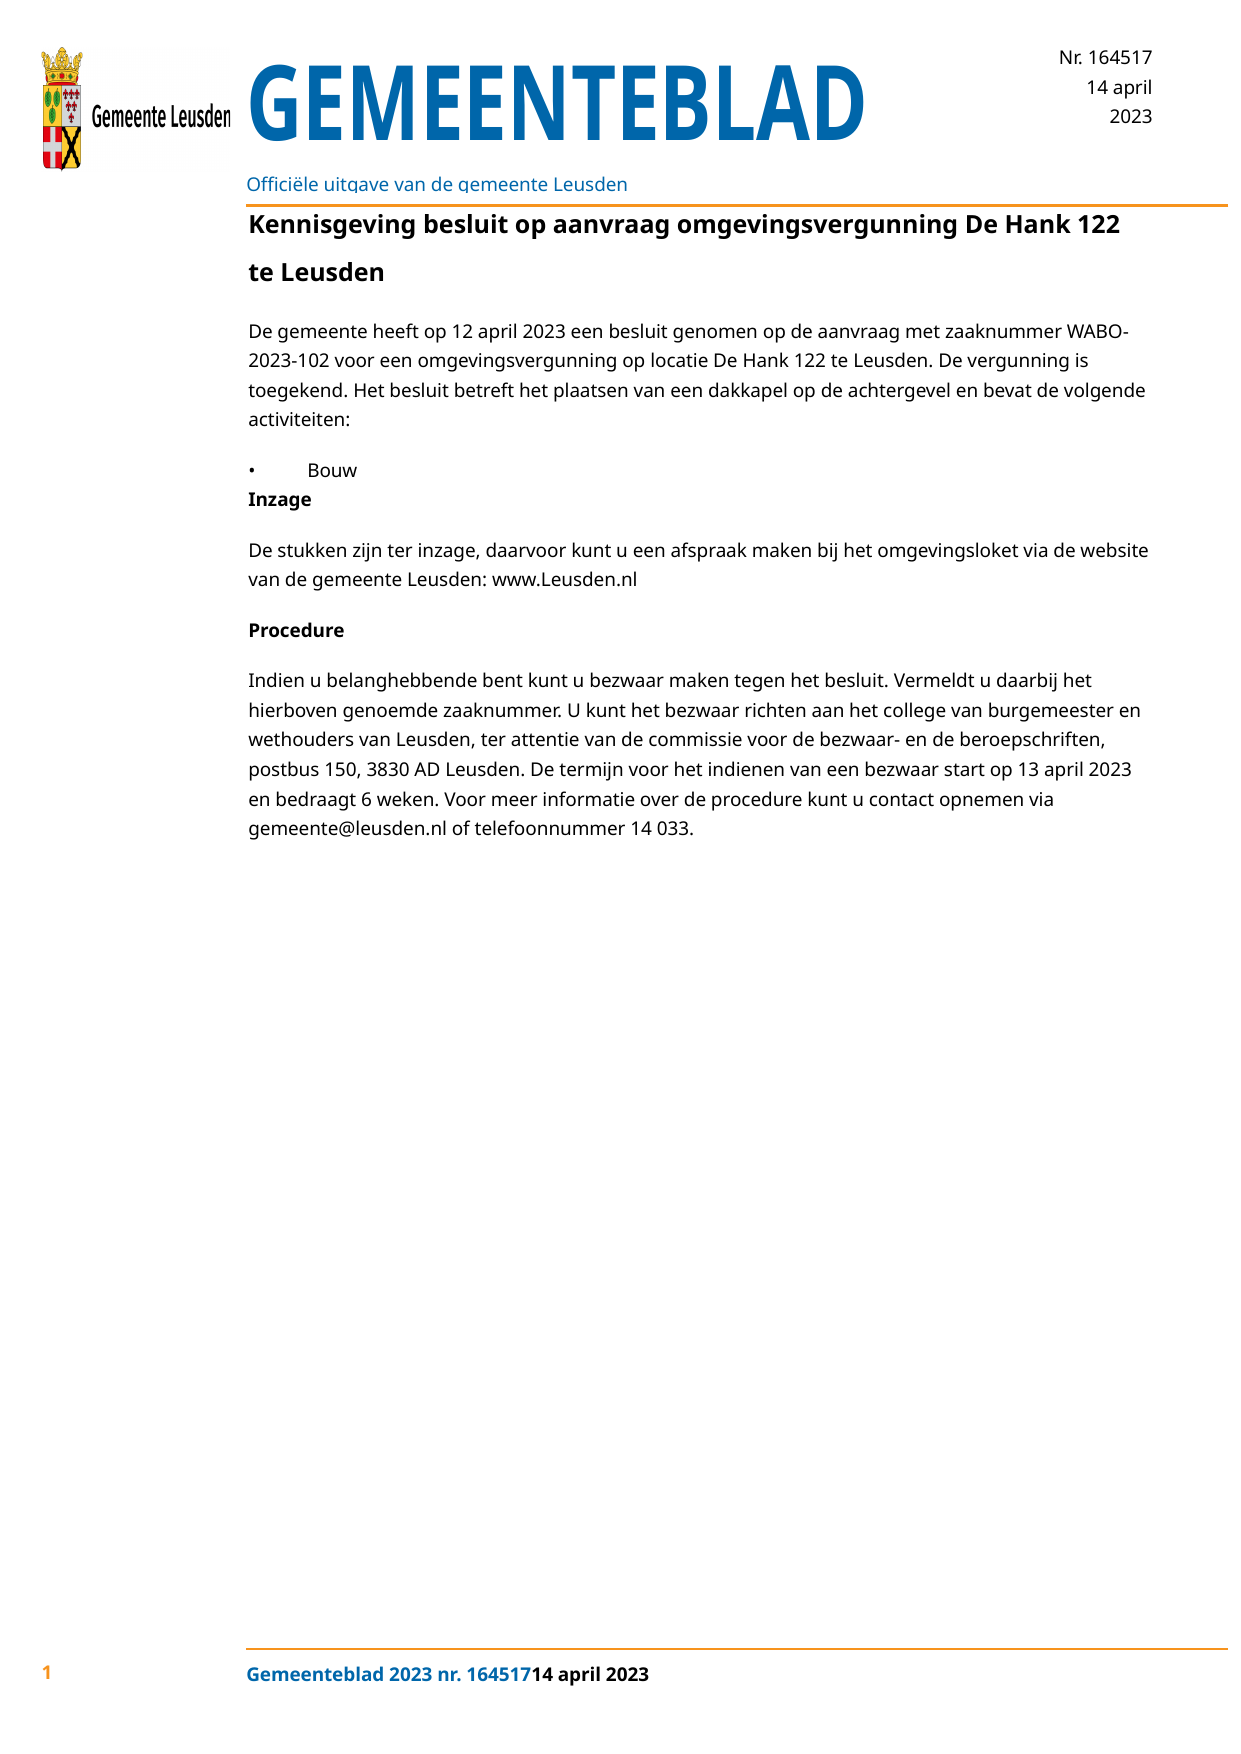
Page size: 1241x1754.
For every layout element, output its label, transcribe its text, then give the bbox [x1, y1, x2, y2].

text Procedure [248, 617, 1152, 643]
list Bouw [248, 457, 1152, 483]
text De gemeente heeft op 12 april 2023 een besluit genomen op de aanvraag met zaaknummer WABO-2023-102 voor een omgevingsvergunning op locatie De Hank 122 te Leusden. De vergunning is toegekend. Het besluit betreft het plaatsen van een dakkapel op de achtergevel en bevat de volgende activiteiten: [248, 318, 1152, 432]
text De stukken zijn ter inzage, daarvoor kunt u een afspraak maken bij het omgevingsloket via de website van de gemeente Leusden: www.Leusden.nl [248, 537, 1152, 592]
text Kennisgeving besluit op aanvraag omgevingsvergunning De Hank 122 te Leusden [248, 207, 1152, 288]
text Inzage [248, 487, 1152, 512]
picture [41, 47, 231, 172]
text Indien u belanghebbende bent kunt u bezwaar maken tegen het besluit. Vermeldt u daarbij het hierboven genoemde zaaknummer. U kunt het bezwaar richten aan het college van burgemeester en wethouders van Leusden, ter attentie van de commissie voor de bezwaar- en de beroepschriften, postbus 150, 3830 AD Leusden. De termijn voor het indienen van een bezwaar start op 13 april 2023 en bedraagt 6 weken. Voor meer informatie over de procedure kunt u contact opnemen via gemeente@leusden.nl of telefoonnummer 14 033. [248, 667, 1152, 841]
